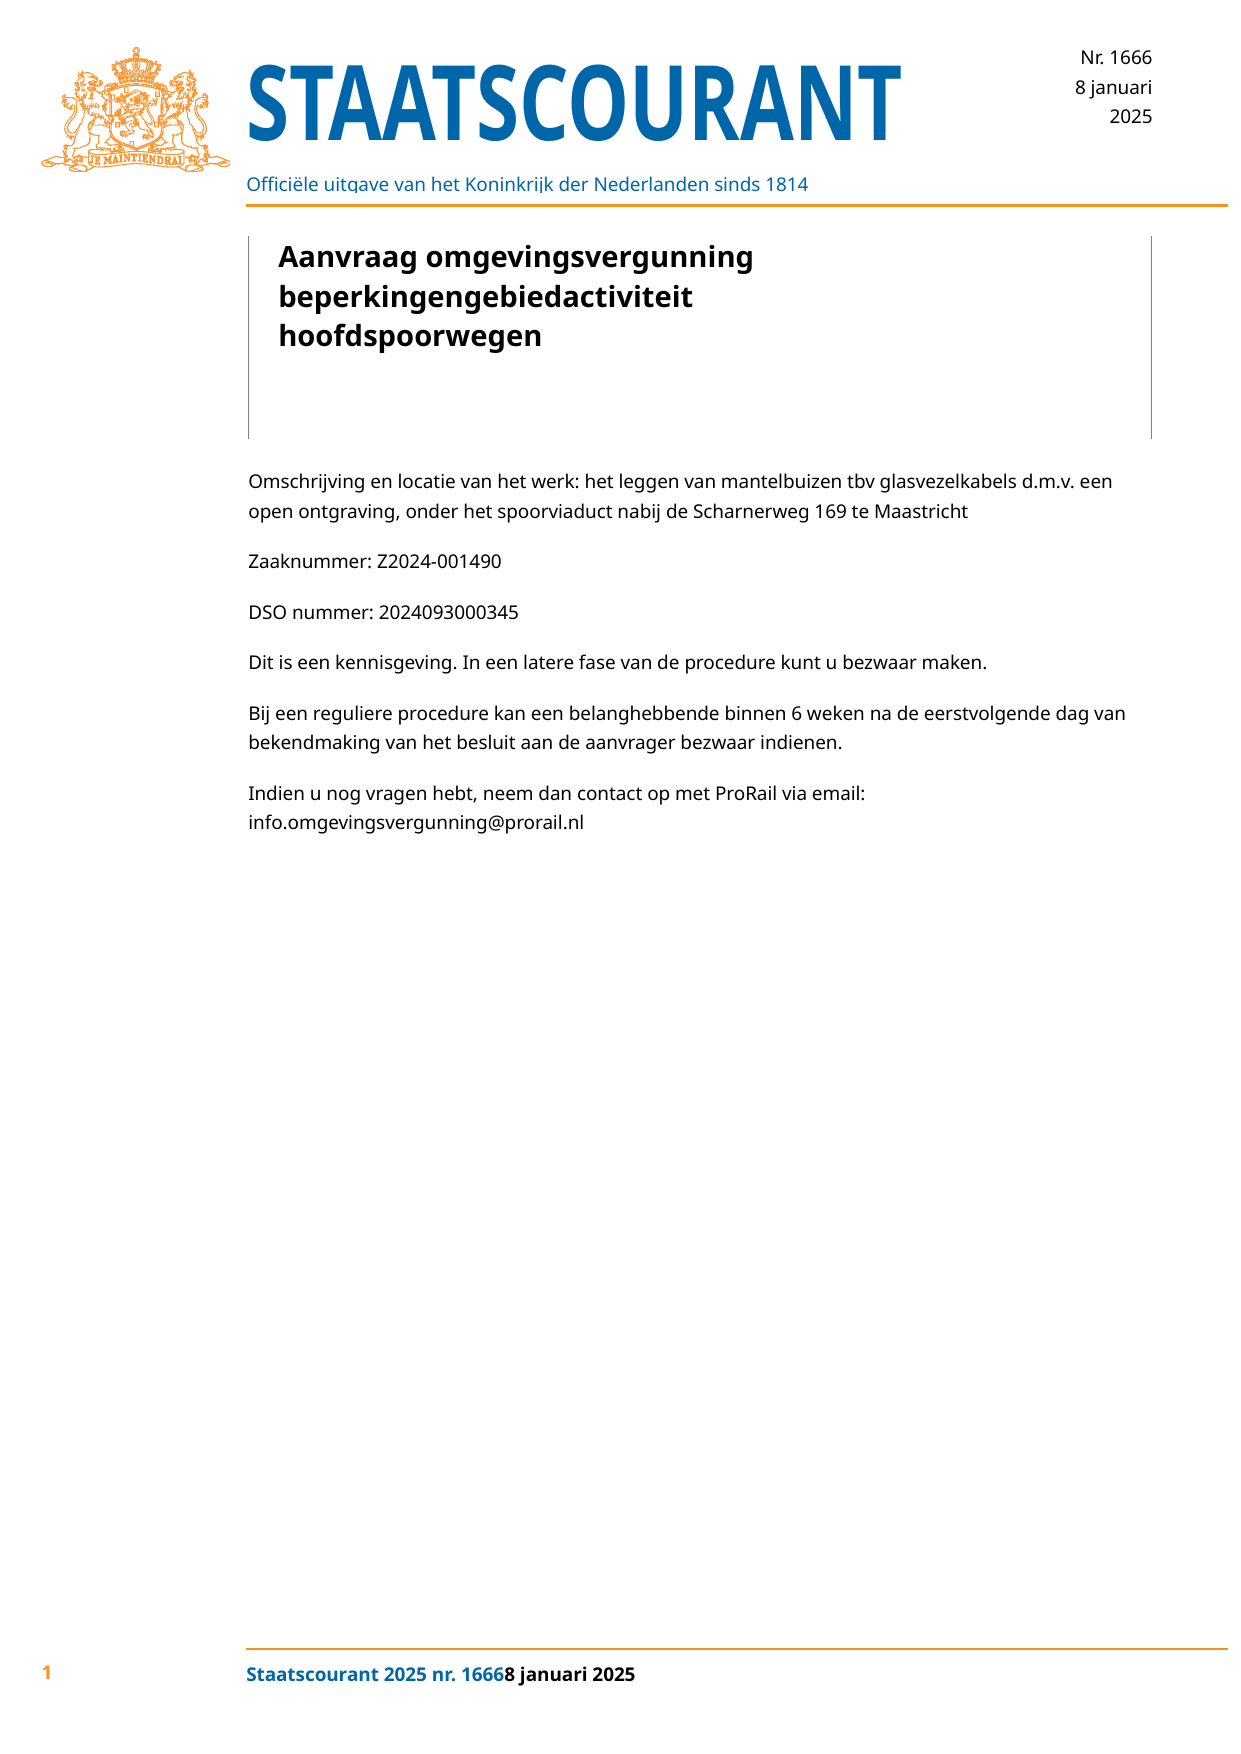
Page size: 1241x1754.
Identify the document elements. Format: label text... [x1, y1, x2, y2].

text Omschrijving en locatie van het werk: het leggen van mantelbuizen tbv glasvezelkabels d.m.v. een open ontgraving, onder het spoorviaduct nabij de Scharnerweg 169 te Maastricht [248, 469, 1152, 524]
table_header [850, 236, 912, 413]
table_header Aanvraag omgevingsvergunning beperkingengebiedactiviteit hoofdspoorwegen [249, 236, 850, 439]
picture [41, 47, 231, 172]
text DSO nummer: 2024093000345 [248, 599, 1152, 625]
table_header [850, 414, 1151, 439]
text Indien u nog vragen hebt, neem dan contact op met ProRail via email: info.omgevingsvergunning@prorail.nl [248, 780, 1152, 835]
picture [912, 236, 1090, 414]
table_header [1090, 236, 1151, 413]
text Zaaknummer: Z2024-001490 [248, 549, 1152, 574]
text Dit is een kennisgeving. In een latere fase van de procedure kunt u bezwaar maken. [248, 649, 1152, 675]
text Bij een reguliere procedure kan een belanghebbende binnen 6 weken na de eerstvolgende dag van bekendmaking van het besluit aan de aanvrager bezwaar indienen. [248, 700, 1152, 755]
